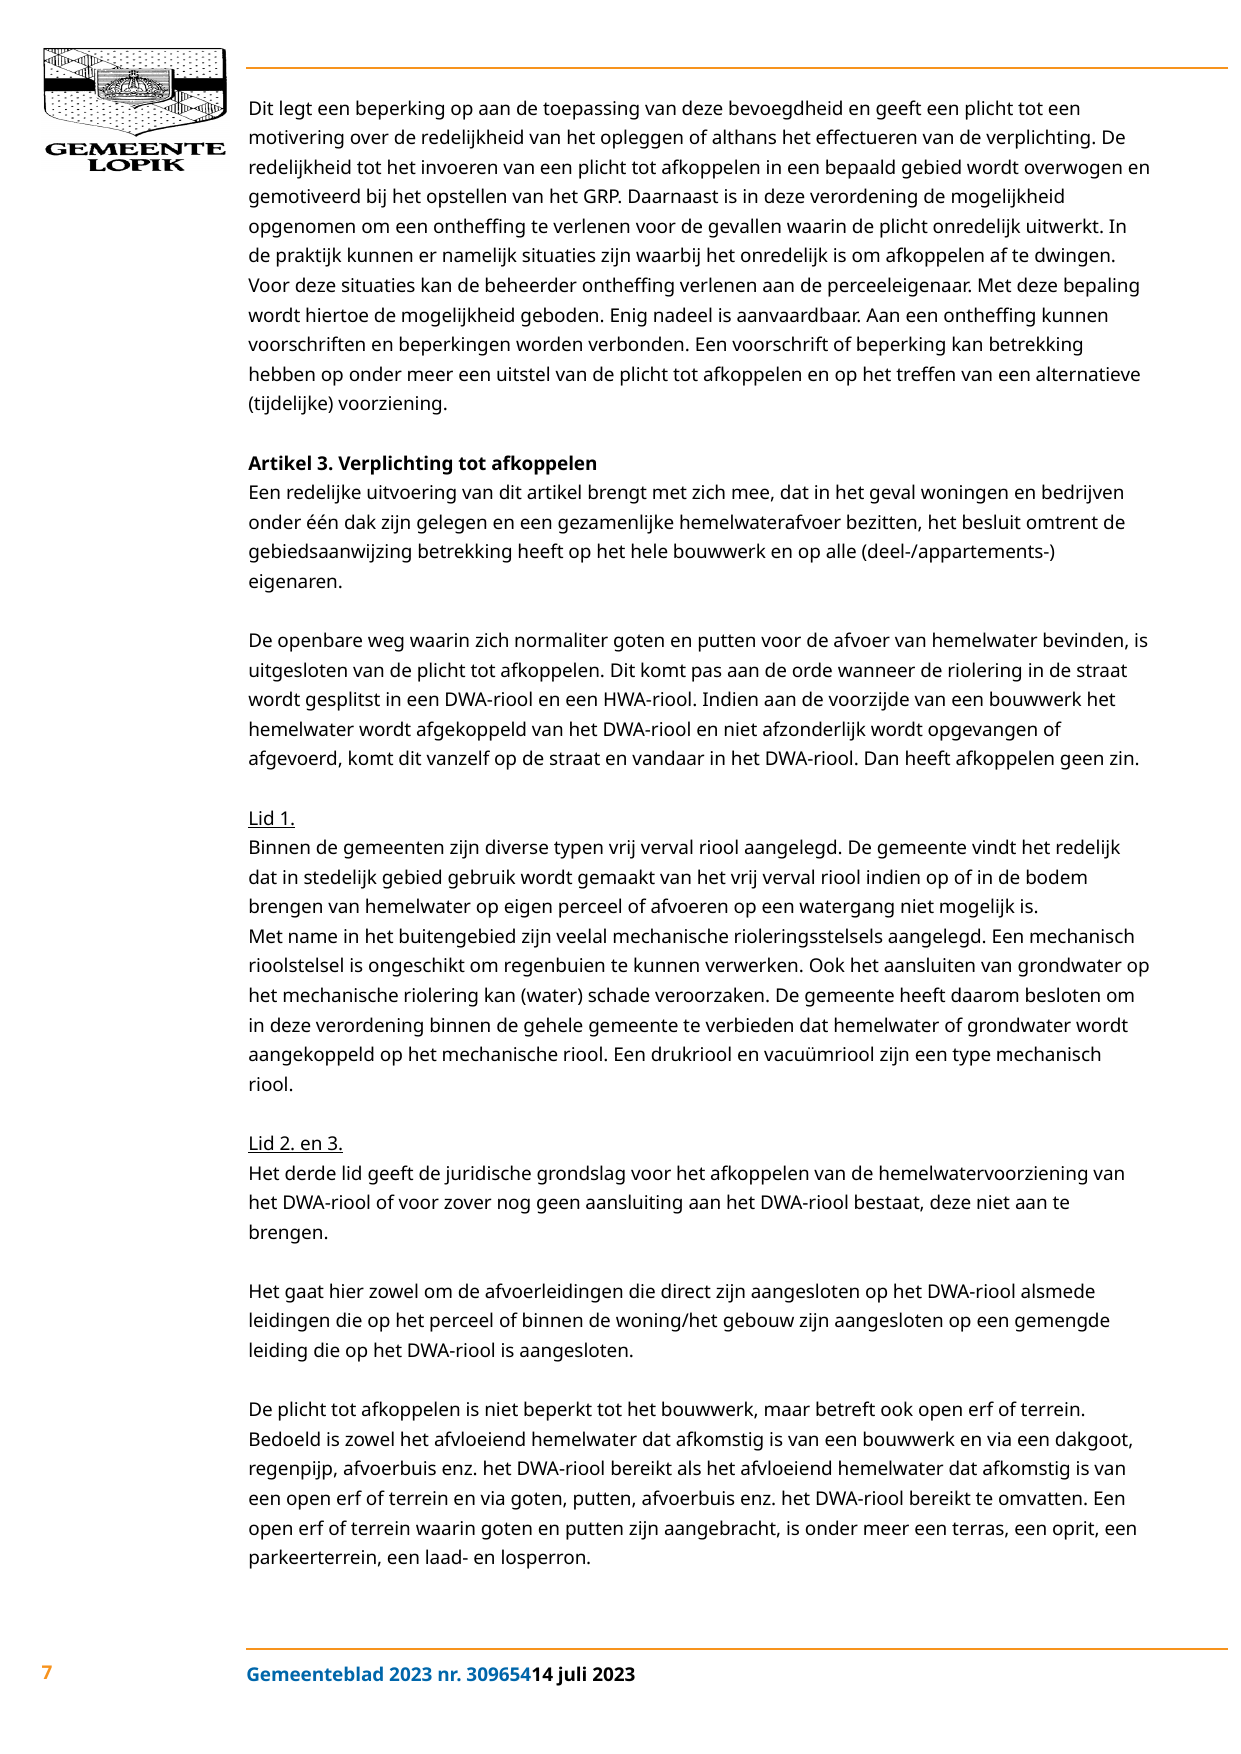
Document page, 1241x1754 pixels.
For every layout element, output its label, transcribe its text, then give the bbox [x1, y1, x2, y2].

text Het gaat hier zowel om de afvoerleidingen die direct zijn aangesloten op het DWA-riool alsmede leidingen die op het perceel of binnen de woning/het gebouw zijn aangesloten op een gemengde leiding die op het DWA-riool is aangesloten. [248, 1278, 1152, 1363]
text Artikel 3. Verplichting tot afkoppelen [248, 450, 1152, 476]
text Een redelijke uitvoering van dit artikel brengt met zich mee, dat in het geval woningen en bedrijven onder één dak zijn gelegen en een gezamenlijke hemelwaterafvoer bezitten, het besluit omtrent de gebiedsaanwijzing betrekking heeft op het hele bouwwerk en op alle (deel-/appartements-) eigenaren. [248, 479, 1152, 594]
text De openbare weg waarin zich normaliter goten en putten voor de afvoer van hemelwater bevinden, is uitgesloten van de plicht tot afkoppelen. Dit komt pas aan de orde wanneer de riolering in de straat wordt gesplitst in een DWA-riool en een HWA-riool. Indien aan de voorzijde van een bouwwerk het hemelwater wordt afgekoppeld van het DWA-riool en niet afzonderlijk wordt opgevangen of afgevoerd, komt dit vanzelf op de straat en vandaar in het DWA-riool. Dan heeft afkoppelen geen zin. [248, 627, 1152, 771]
text De plicht tot afkoppelen is niet beperkt tot het bouwwerk, maar betreft ook open erf of terrein. Bedoeld is zowel het afvloeiend hemelwater dat afkomstig is van een bouwwerk en via een dakgoot, regenpijp, afvoerbuis enz. het DWA-riool bereikt als het afvloeiend hemelwater dat afkomstig is van een open erf of terrein en via goten, putten, afvoerbuis enz. het DWA-riool bereikt te omvatten. Een open erf of terrein waarin goten en putten zijn aangebracht, is onder meer een terras, een oprit, een parkeerterrein, een laad- en losperron. [248, 1396, 1152, 1570]
text Het derde lid geeft de juridische grondslag voor het afkoppelen van de hemelwatervoorziening van het DWA-riool of voor zover nog geen aansluiting aan het DWA-riool bestaat, deze niet aan te brengen. [248, 1160, 1152, 1245]
text Lid 1. [248, 805, 1152, 831]
text Met name in het buitengebied zijn veelal mechanische rioleringsstelsels aangelegd. Een mechanisch rioolstelsel is ongeschikt om regenbuien te kunnen verwerken. Ook het aansluiten van grondwater op het mechanische riolering kan (water) schade veroorzaken. De gemeente heeft daarom besloten om in deze verordening binnen de gehele gemeente te verbieden dat hemelwater of grondwater wordt aangekoppeld op het mechanische riool. Een drukriool en vacuümriool zijn een type mechanisch riool. [248, 923, 1152, 1097]
text Dit legt een beperking op aan de toepassing van deze bevoegdheid en geeft een plicht tot een motivering over de redelijkheid van het opleggen of althans het effectueren van de verplichting. De redelijkheid tot het invoeren van een plicht tot afkoppelen in een bepaald gebied wordt overwogen en gemotiveerd bij het opstellen van het GRP. Daarnaast is in deze verordening de mogelijkheid opgenomen om een ontheffing te verlenen voor de gevallen waarin de plicht onredelijk uitwerkt. In de praktijk kunnen er namelijk situaties zijn waarbij het onredelijk is om afkoppelen af te dwingen. Voor deze situaties kan de beheerder ontheffing verlenen aan de perceeleigenaar. Met deze bepaling wordt hiertoe de mogelijkheid geboden. Enig nadeel is aanvaardbaar. Aan een ontheffing kunnen voorschriften en beperkingen worden verbonden. Een voorschrift of beperking kan betrekking hebben op onder meer een uitstel van de plicht tot afkoppelen en op het treffen van een alternatieve (tijdelijke) voorziening. [248, 95, 1152, 416]
text Lid 2. en 3. [248, 1130, 1152, 1156]
picture [41, 47, 231, 172]
text Binnen de gemeenten zijn diverse typen vrij verval riool aangelegd. De gemeente vindt het redelijk dat in stedelijk gebied gebruik wordt gemaakt van het vrij verval riool indien op of in de bodem brengen van hemelwater op eigen perceel of afvoeren op een watergang niet mogelijk is. [248, 834, 1152, 919]
